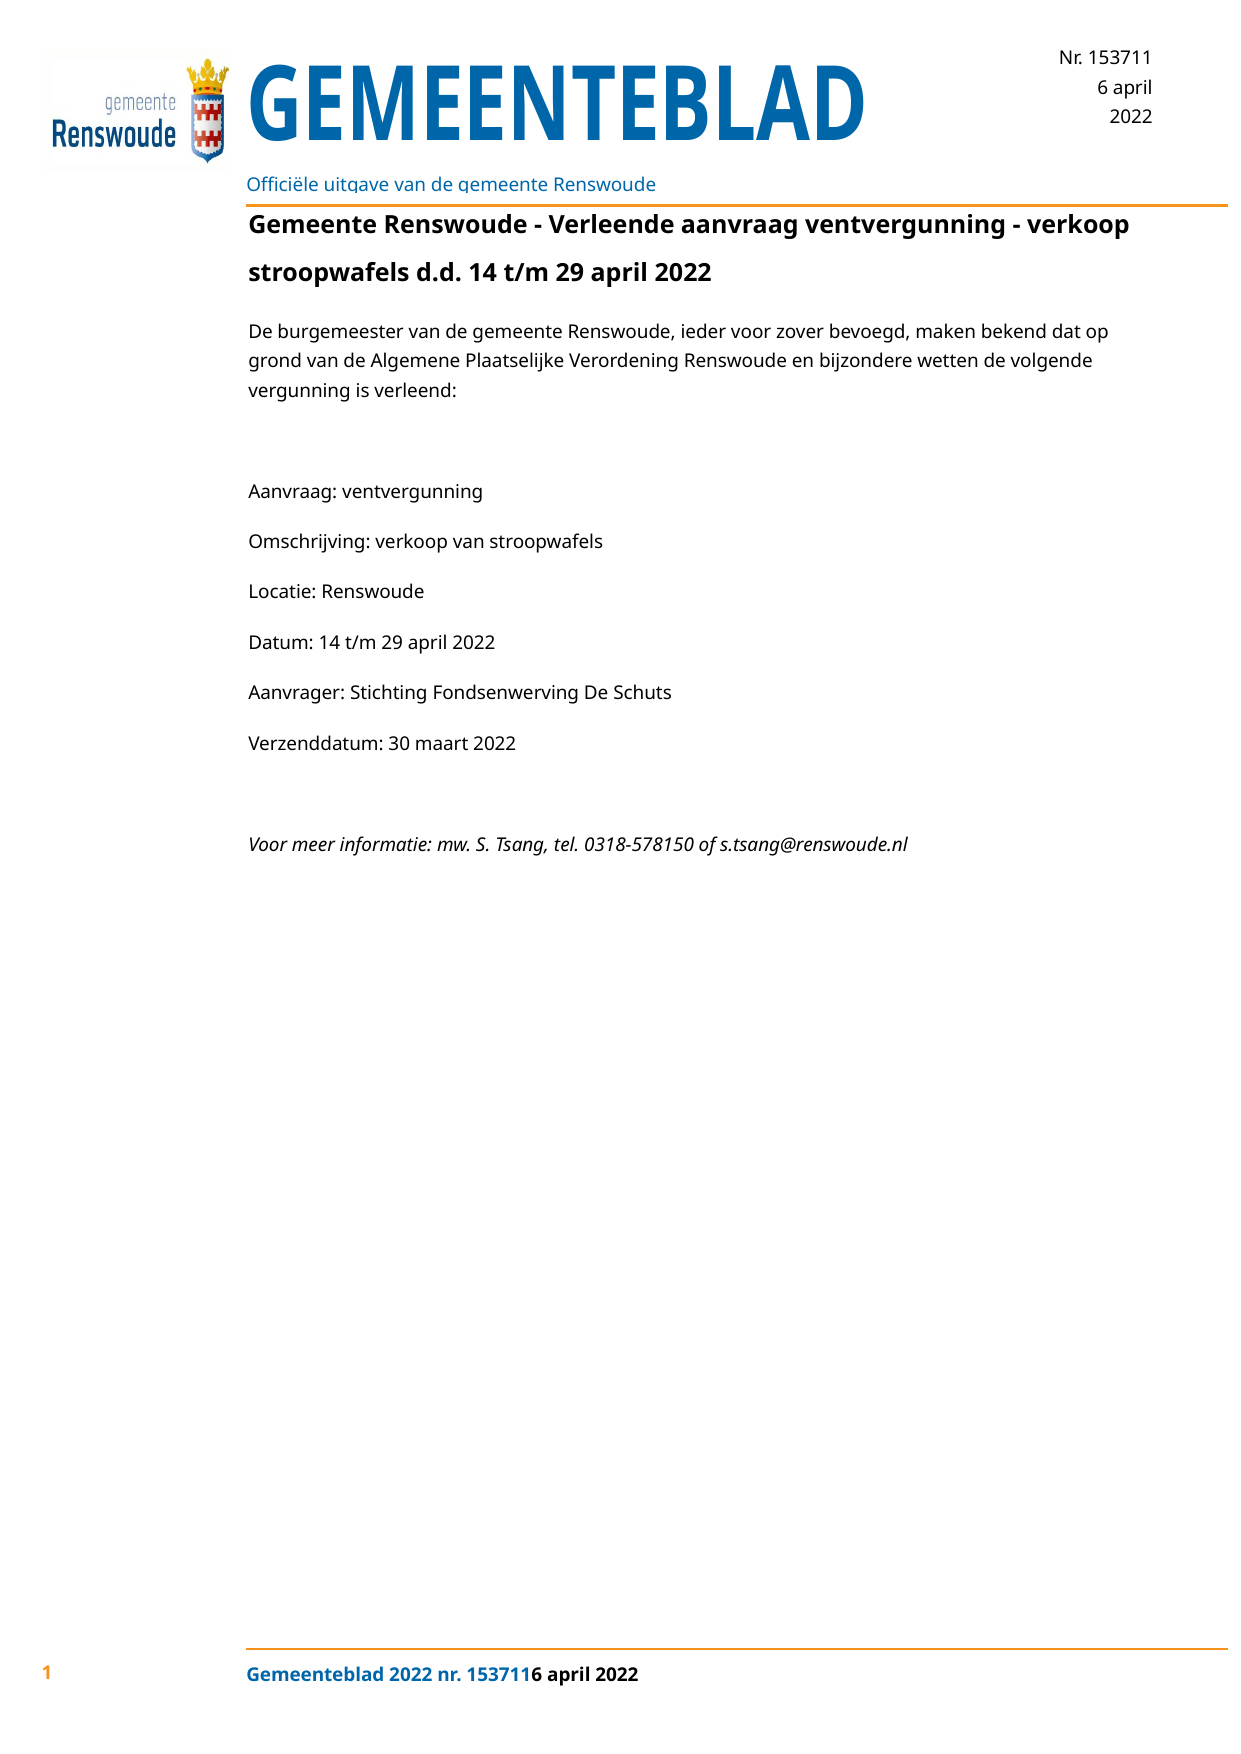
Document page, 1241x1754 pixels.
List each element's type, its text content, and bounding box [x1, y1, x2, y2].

text Verzenddatum: 30 maart 2022 [248, 730, 1152, 756]
text Gemeente Renswoude - Verleende aanvraag ventvergunning - verkoop stroopwafels d.d. 14 t/m 29 april 2022 [248, 207, 1152, 288]
text Locatie: Renswoude [248, 579, 1152, 604]
text Voor meer informatie: mw. S. Tsang, tel. 0318-578150 of s.tsang@renswoude.nl [248, 831, 1152, 857]
text Aanvraag: ventvergunning [248, 478, 1152, 504]
text Datum: 14 t/m 29 april 2022 [248, 629, 1152, 655]
text Omschrijving: verkoop van stroopwafels [248, 528, 1152, 554]
text De burgemeester van de gemeente Renswoude, ieder voor zover bevoegd, maken bekend dat op grond van de Algemene Plaatselijke Verordening Renswoude en bijzondere wetten de volgende vergunning is verleend: [248, 318, 1152, 403]
text Aanvrager: Stichting Fondsenwerving De Schuts [248, 679, 1152, 705]
picture [41, 47, 231, 172]
